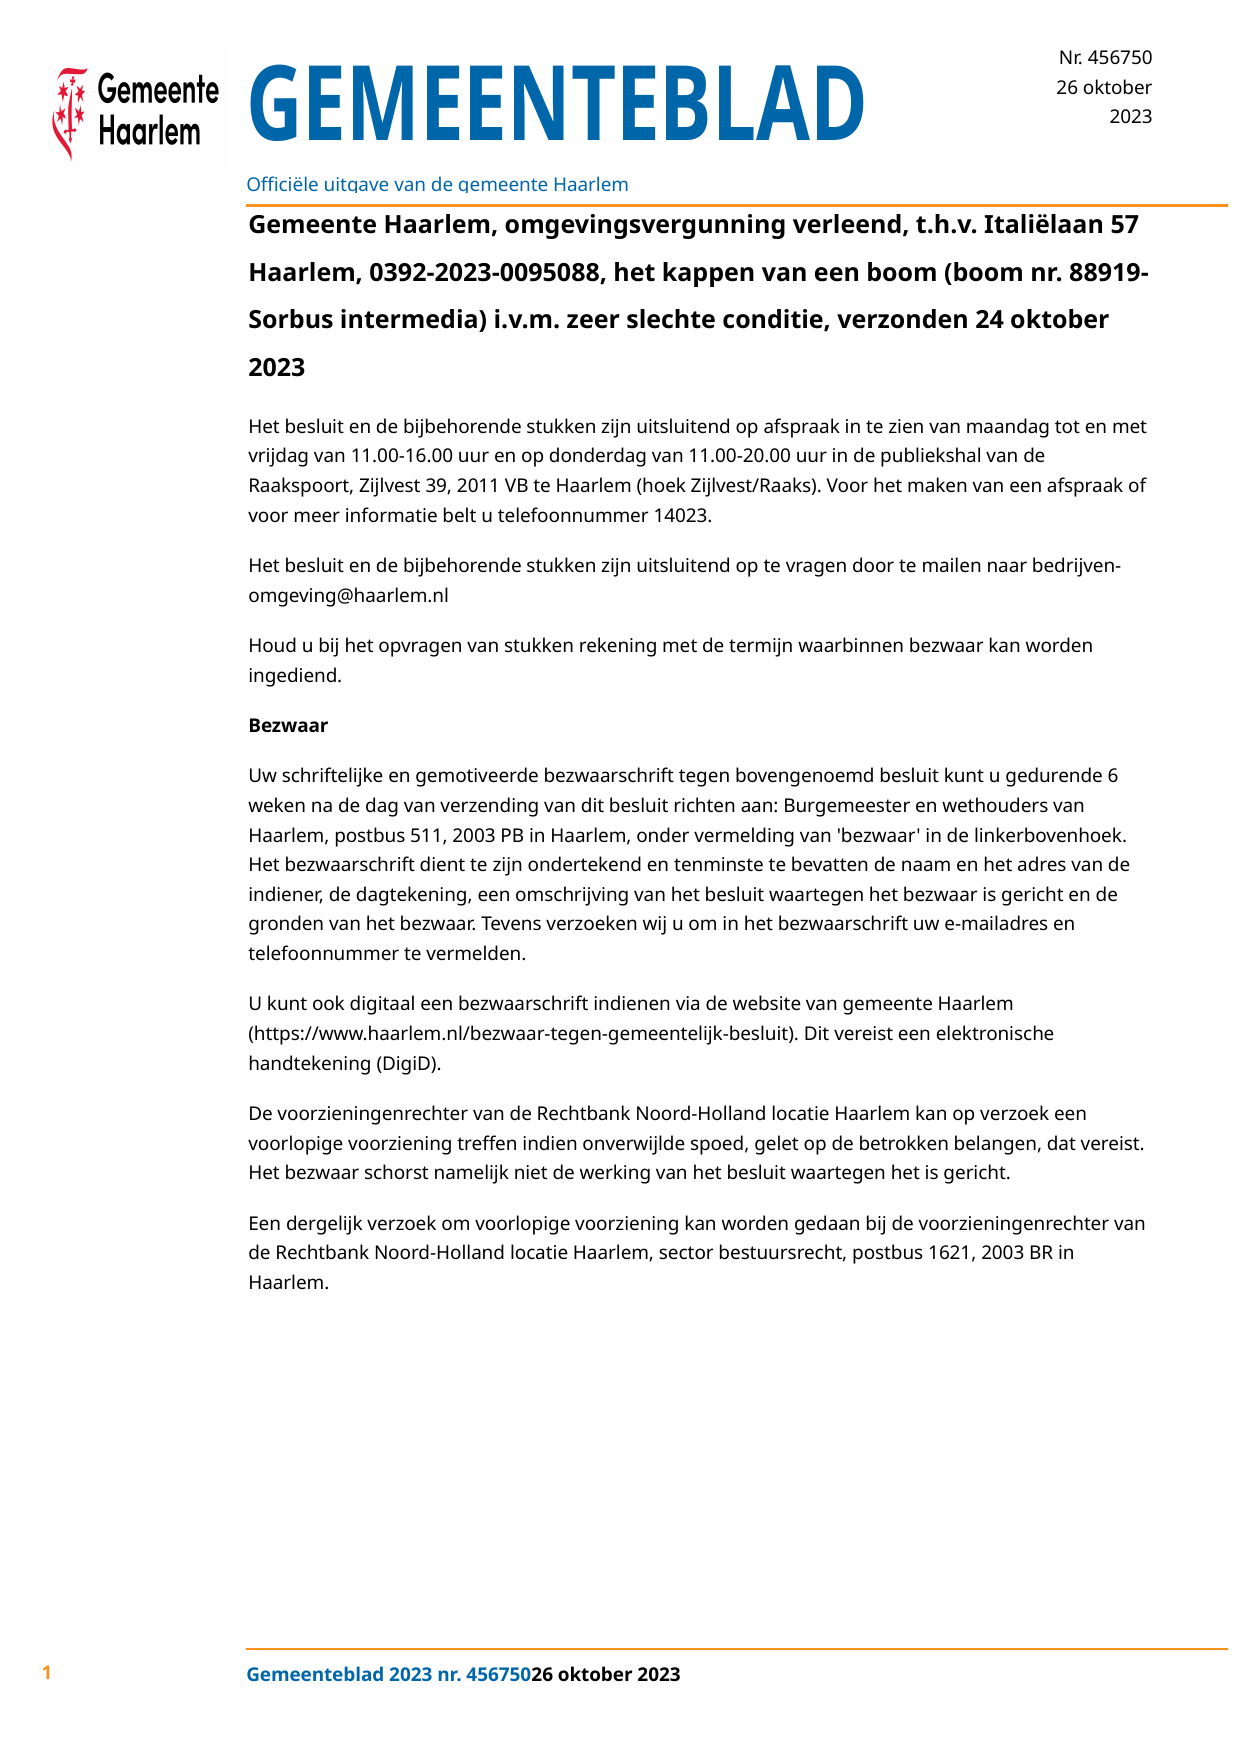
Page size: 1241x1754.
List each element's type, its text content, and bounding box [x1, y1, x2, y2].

text Uw schriftelijke en gemotiveerde bezwaarschrift tegen bovengenoemd besluit kunt u gedurende 6 weken na de dag van verzending van dit besluit richten aan: Burgemeester en wethouders van Haarlem, postbus 511, 2003 PB in Haarlem, onder vermelding van 'bezwaar' in de linkerbovenhoek. Het bezwaarschrift dient te zijn ondertekend en tenminste te bevatten de naam en het adres van de indiener, de dagtekening, een omschrijving van het besluit waartegen het bezwaar is gericht en de gronden van het bezwaar. Tevens verzoeken wij u om in het bezwaarschrift uw e-mailadres en telefoonnummer te vermelden. [248, 763, 1152, 966]
text Gemeente Haarlem, omgevingsvergunning verleend, t.h.v. Italiëlaan 57 Haarlem, 0392-2023-0095088, het kappen van een boom (boom nr. 88919-Sorbus intermedia) i.v.m. zeer slechte conditie, verzonden 24 oktober 2023 [248, 207, 1152, 384]
text Houd u bij het opvragen van stukken rekening met de termijn waarbinnen bezwaar kan worden ingediend. [248, 632, 1152, 688]
text U kunt ook digitaal een bezwaarschrift indienen via de website van gemeente Haarlem (https://www.haarlem.nl/bezwaar-tegen-gemeentelijk-besluit). Dit vereist een elektronische handtekening (DigiD). [248, 991, 1152, 1076]
text De voorzieningenrechter van de Rechtbank Noord-Holland locatie Haarlem kan op verzoek een voorlopige voorziening treffen indien onverwijlde spoed, gelet op de betrokken belangen, dat vereist. Het bezwaar schorst namelijk niet de werking van het besluit waartegen het is gericht. [248, 1100, 1152, 1185]
text Het besluit en de bijbehorende stukken zijn uitsluitend op te vragen door te mailen naar bedrijven-omgeving@haarlem.nl [248, 552, 1152, 608]
text Het besluit en de bijbehorende stukken zijn uitsluitend op afspraak in te zien van maandag tot en met vrijdag van 11.00-16.00 uur en op donderdag van 11.00-20.00 uur in de publiekshal van de Raakspoort, Zijlvest 39, 2011 VB te Haarlem (hoek Zijlvest/Raaks). Voor het maken van een afspraak of voor meer informatie belt u telefoonnummer 14023. [248, 413, 1152, 528]
picture [41, 47, 231, 172]
text Een dergelijk verzoek om voorlopige voorziening kan worden gedaan bij de voorzieningenrechter van de Rechtbank Noord-Holland locatie Haarlem, sector bestuursrecht, postbus 1621, 2003 BR in Haarlem. [248, 1210, 1152, 1295]
text Bezwaar [248, 712, 1152, 738]
